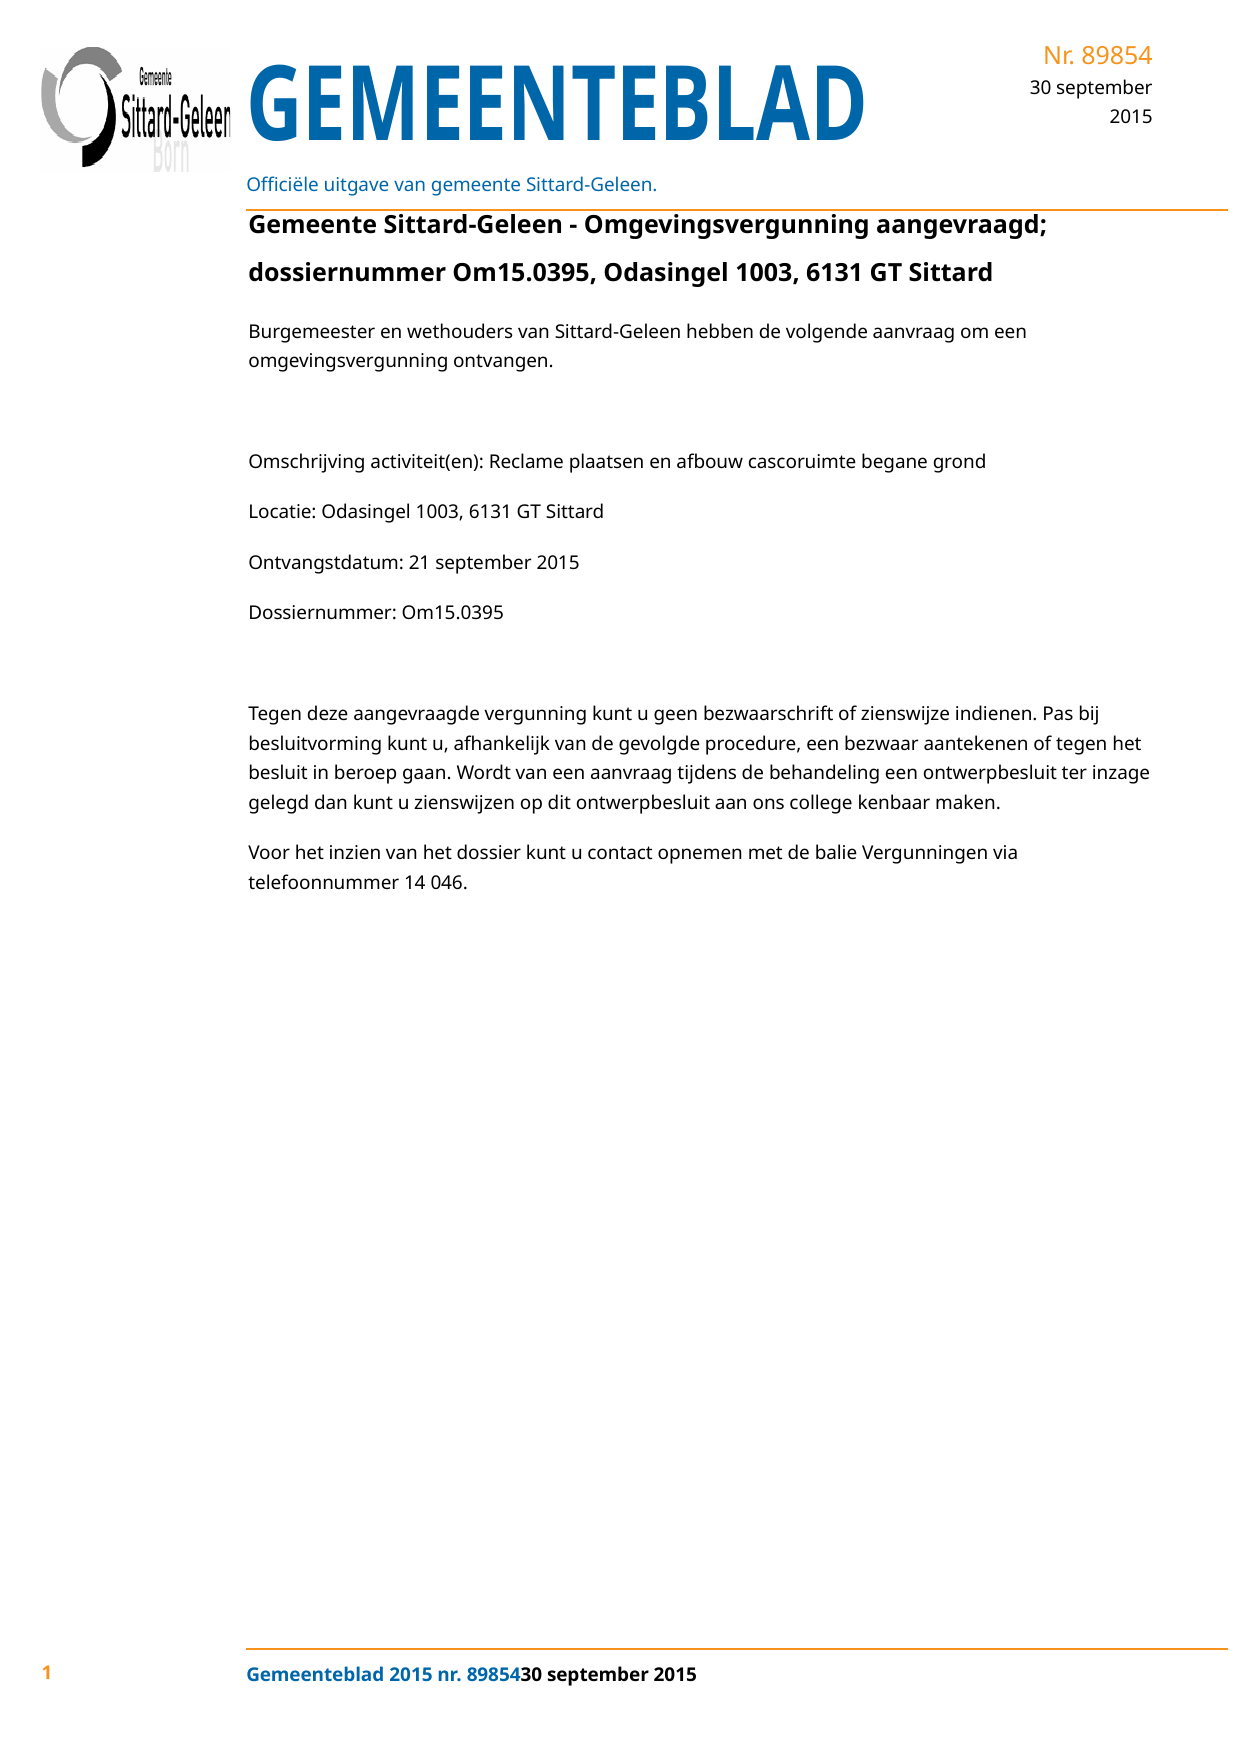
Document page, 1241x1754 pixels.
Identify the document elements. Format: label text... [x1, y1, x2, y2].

text Voor het inzien van het dossier kunt u contact opnemen met de balie Vergunningen via telefoonnummer 14 046. [248, 839, 1152, 895]
text Tegen deze aangevraagde vergunning kunt u geen bezwaarschrift of zienswijze indienen. Pas bij besluitvorming kunt u, afhankelijk van de gevolgde procedure, een bezwaar aantekenen of tegen het besluit in beroep gaan. Wordt van een aanvraag tijdens de behandeling een ontwerpbesluit ter inzage gelegd dan kunt u zienswijzen op dit ontwerpbesluit aan ons college kenbaar maken. [248, 700, 1152, 815]
text Omschrijving activiteit(en): Reclame plaatsen en afbouw cascoruimte begane grond [248, 448, 1152, 474]
text Locatie: Odasingel 1003, 6131 GT Sittard [248, 499, 1152, 524]
text Gemeente Sittard-Geleen - Omgevingsvergunning aangevraagd; dossiernummer Om15.0395, Odasingel 1003, 6131 GT Sittard [248, 211, 1152, 288]
picture [41, 47, 231, 172]
text Burgemeester en wethouders van Sittard-Geleen hebben de volgende aanvraag om een omgevingsvergunning ontvangen. [248, 318, 1152, 373]
text Ontvangstdatum: 21 september 2015 [248, 549, 1152, 575]
text Dossiernummer: Om15.0395 [248, 599, 1152, 625]
